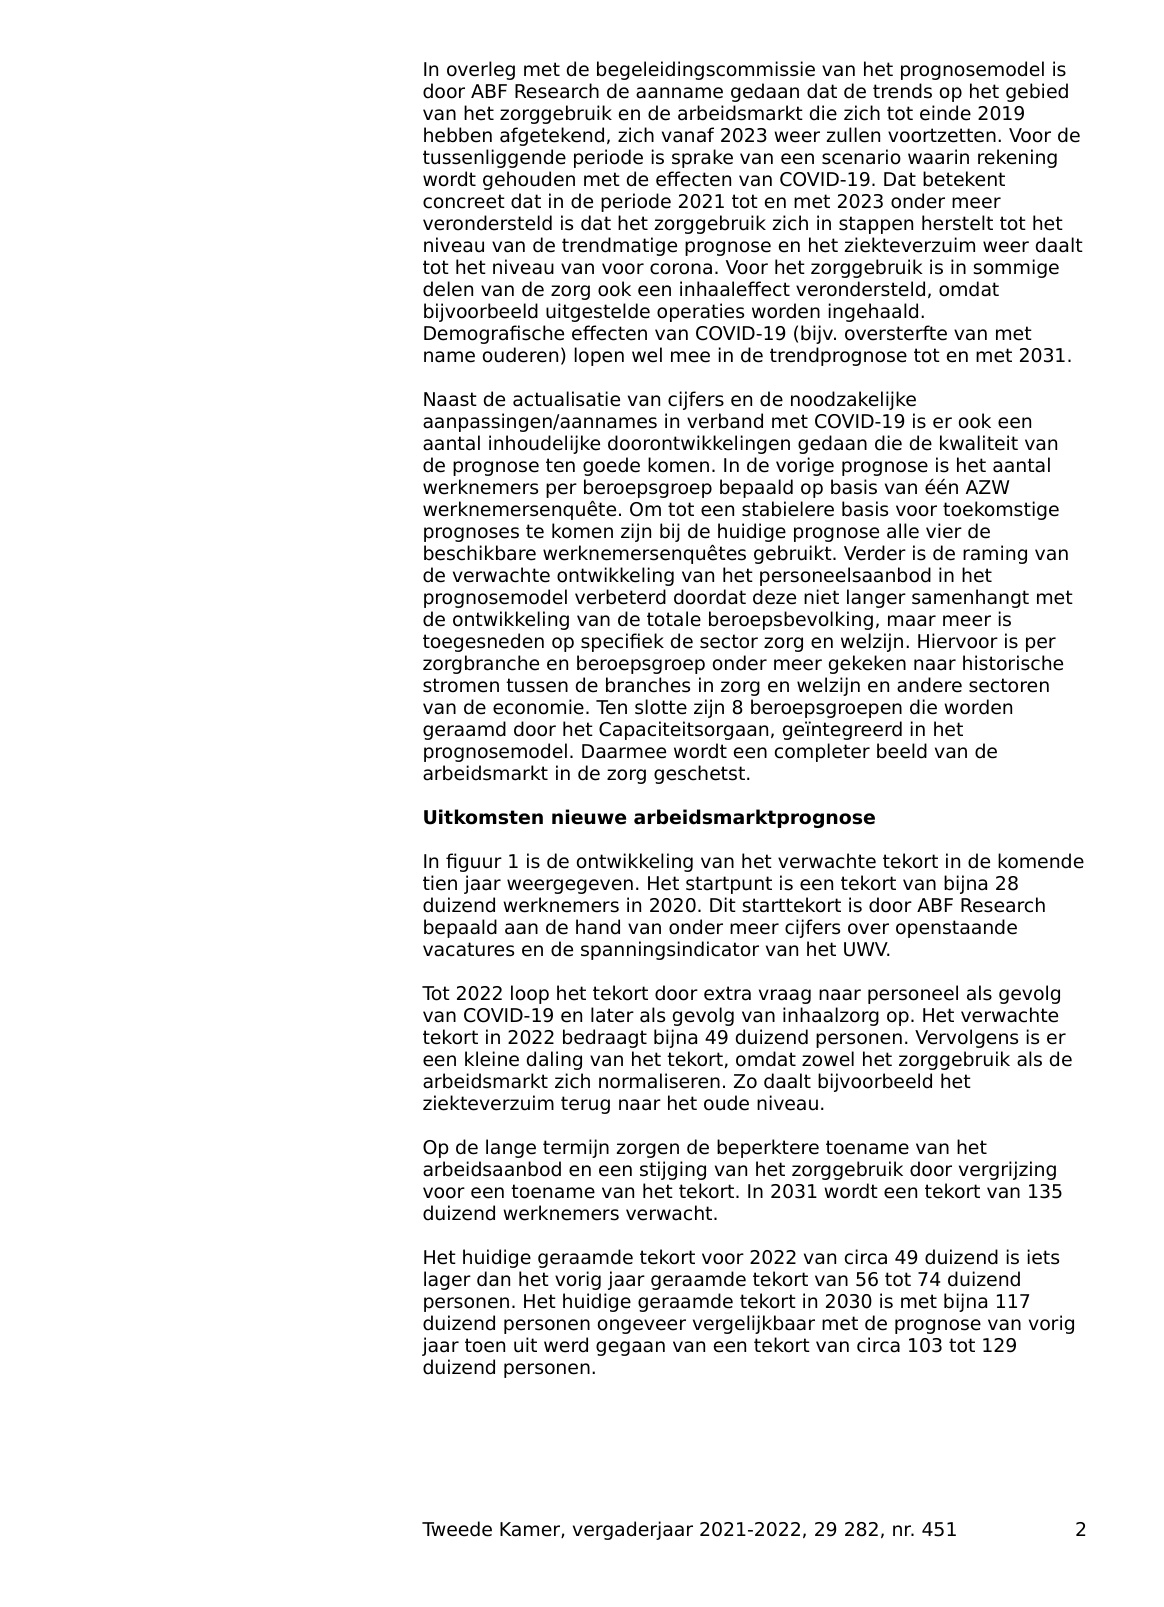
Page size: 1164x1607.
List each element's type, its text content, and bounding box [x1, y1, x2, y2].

subtitle Uitkomsten nieuwe arbeidsmarktprognose [422, 807, 1087, 829]
text Op de lange termijn zorgen de beperktere toename van het arbeidsaanbod en een stijging van het zorggebruik door vergrijzing voor een toename van het tekort. In 2031 wordt een tekort van 135 duizend werknemers verwacht. [422, 1137, 1087, 1225]
text Naast de actualisatie van cijfers en de noodzakelijke aanpassingen/aannames in verband met COVID-19 is er ook een aantal inhoudelijke doorontwikkelingen gedaan die de kwaliteit van de prognose ten goede komen. In de vorige prognose is het aantal werknemers per beroepsgroep bepaald op basis van één AZW werknemersenquête. Om tot een stabielere basis voor toekomstige prognoses te komen zijn bij de huidige prognose alle vier de beschikbare werknemersenquêtes gebruikt. Verder is de raming van de verwachte ontwikkeling van het personeelsaanbod in het prognosemodel verbeterd doordat deze niet langer samenhangt met de ontwikkeling van de totale beroepsbevolking, maar meer is toegesneden op specifiek de sector zorg en welzijn. Hiervoor is per zorgbranche en beroepsgroep onder meer gekeken naar historische stromen tussen de branches in zorg en welzijn en andere sectoren van de economie. Ten slotte zijn 8 beroepsgroepen die worden geraamd door het Capaciteitsorgaan, geïntegreerd in het prognosemodel. Daarmee wordt een completer beeld van de arbeidsmarkt in de zorg geschetst. [422, 389, 1087, 784]
text Demografische effecten van COVID-19 (bijv. oversterfte van met name ouderen) lopen wel mee in de trendprognose tot en met 2031. [422, 323, 1087, 367]
text Het huidige geraamde tekort voor 2022 van circa 49 duizend is iets lager dan het vorig jaar geraamde tekort van 56 tot 74 duizend personen. Het huidige geraamde tekort in 2030 is met bijna 117 duizend personen ongeveer vergelijkbaar met de prognose van vorig jaar toen uit werd gegaan van een tekort van circa 103 tot 129 duizend personen. [422, 1247, 1087, 1379]
text In overleg met de begeleidingscommissie van het prognosemodel is door ABF Research de aanname gedaan dat de trends op het gebied van het zorggebruik en de arbeidsmarkt die zich tot einde 2019 hebben afgetekend, zich vanaf 2023 weer zullen voortzetten. Voor de tussenliggende periode is sprake van een scenario waarin rekening wordt gehouden met de effecten van COVID-19. Dat betekent concreet dat in de periode 2021 tot en met 2023 onder meer verondersteld is dat het zorggebruik zich in stappen herstelt tot het niveau van de trendmatige prognose en het ziekteverzuim weer daalt tot het niveau van voor corona. Voor het zorggebruik is in sommige delen van de zorg ook een inhaaleffect verondersteld, omdat bijvoorbeeld uitgestelde operaties worden ingehaald. [422, 59, 1087, 323]
text In figuur 1 is de ontwikkeling van het verwachte tekort in de komende tien jaar weergegeven. Het startpunt is een tekort van bijna 28 duizend werknemers in 2020. Dit starttekort is door ABF Research bepaald aan de hand van onder meer cijfers over openstaande vacatures en de spanningsindicator van het UWV. [422, 851, 1087, 961]
text Tot 2022 loop het tekort door extra vraag naar personeel als gevolg van COVID-19 en later als gevolg van inhaalzorg op. Het verwachte tekort in 2022 bedraagt bijna 49 duizend personen. Vervolgens is er een kleine daling van het tekort, omdat zowel het zorggebruik als de arbeidsmarkt zich normaliseren. Zo daalt bijvoorbeeld het ziekteverzuim terug naar het oude niveau. [422, 983, 1087, 1115]
